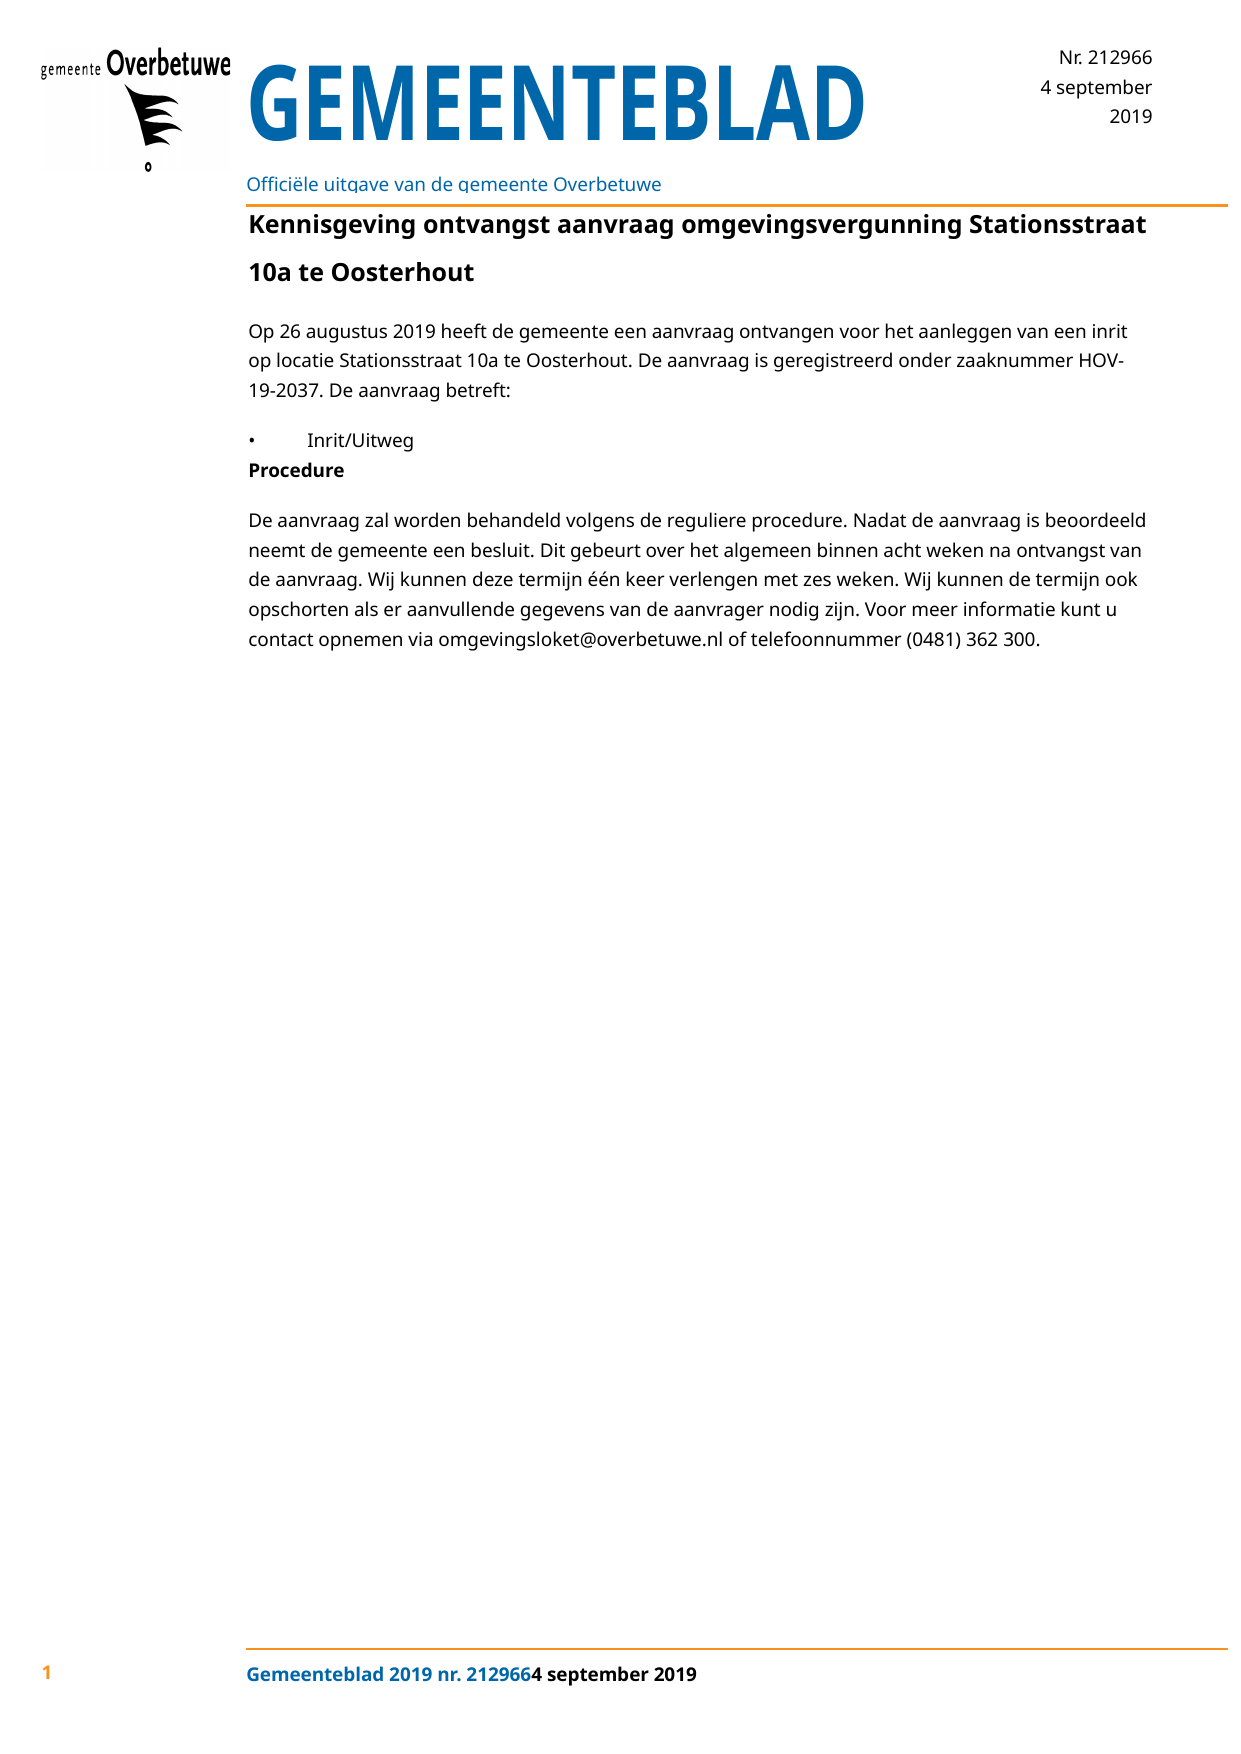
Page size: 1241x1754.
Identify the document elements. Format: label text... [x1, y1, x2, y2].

text Procedure [248, 457, 1152, 483]
text Op 26 augustus 2019 heeft de gemeente een aanvraag ontvangen voor het aanleggen van een inrit op locatie Stationsstraat 10a te Oosterhout. De aanvraag is geregistreerd onder zaaknummer HOV-19-2037. De aanvraag betreft: [248, 318, 1152, 403]
text Kennisgeving ontvangst aanvraag omgevingsvergunning Stationsstraat 10a te Oosterhout [248, 207, 1152, 288]
text De aanvraag zal worden behandeld volgens de reguliere procedure. Nadat de aanvraag is beoordeeld neemt de gemeente een besluit. Dit gebeurt over het algemeen binnen acht weken na ontvangst van de aanvraag. Wij kunnen deze termijn één keer verlengen met zes weken. Wij kunnen de termijn ook opschorten als er aanvullende gegevens van de aanvrager nodig zijn. Voor meer informatie kunt u contact opnemen via omgevingsloket@overbetuwe.nl of telefoonnummer (0481) 362 300. [248, 507, 1152, 652]
picture [41, 47, 231, 172]
list Inrit/Uitweg [248, 427, 1152, 453]
